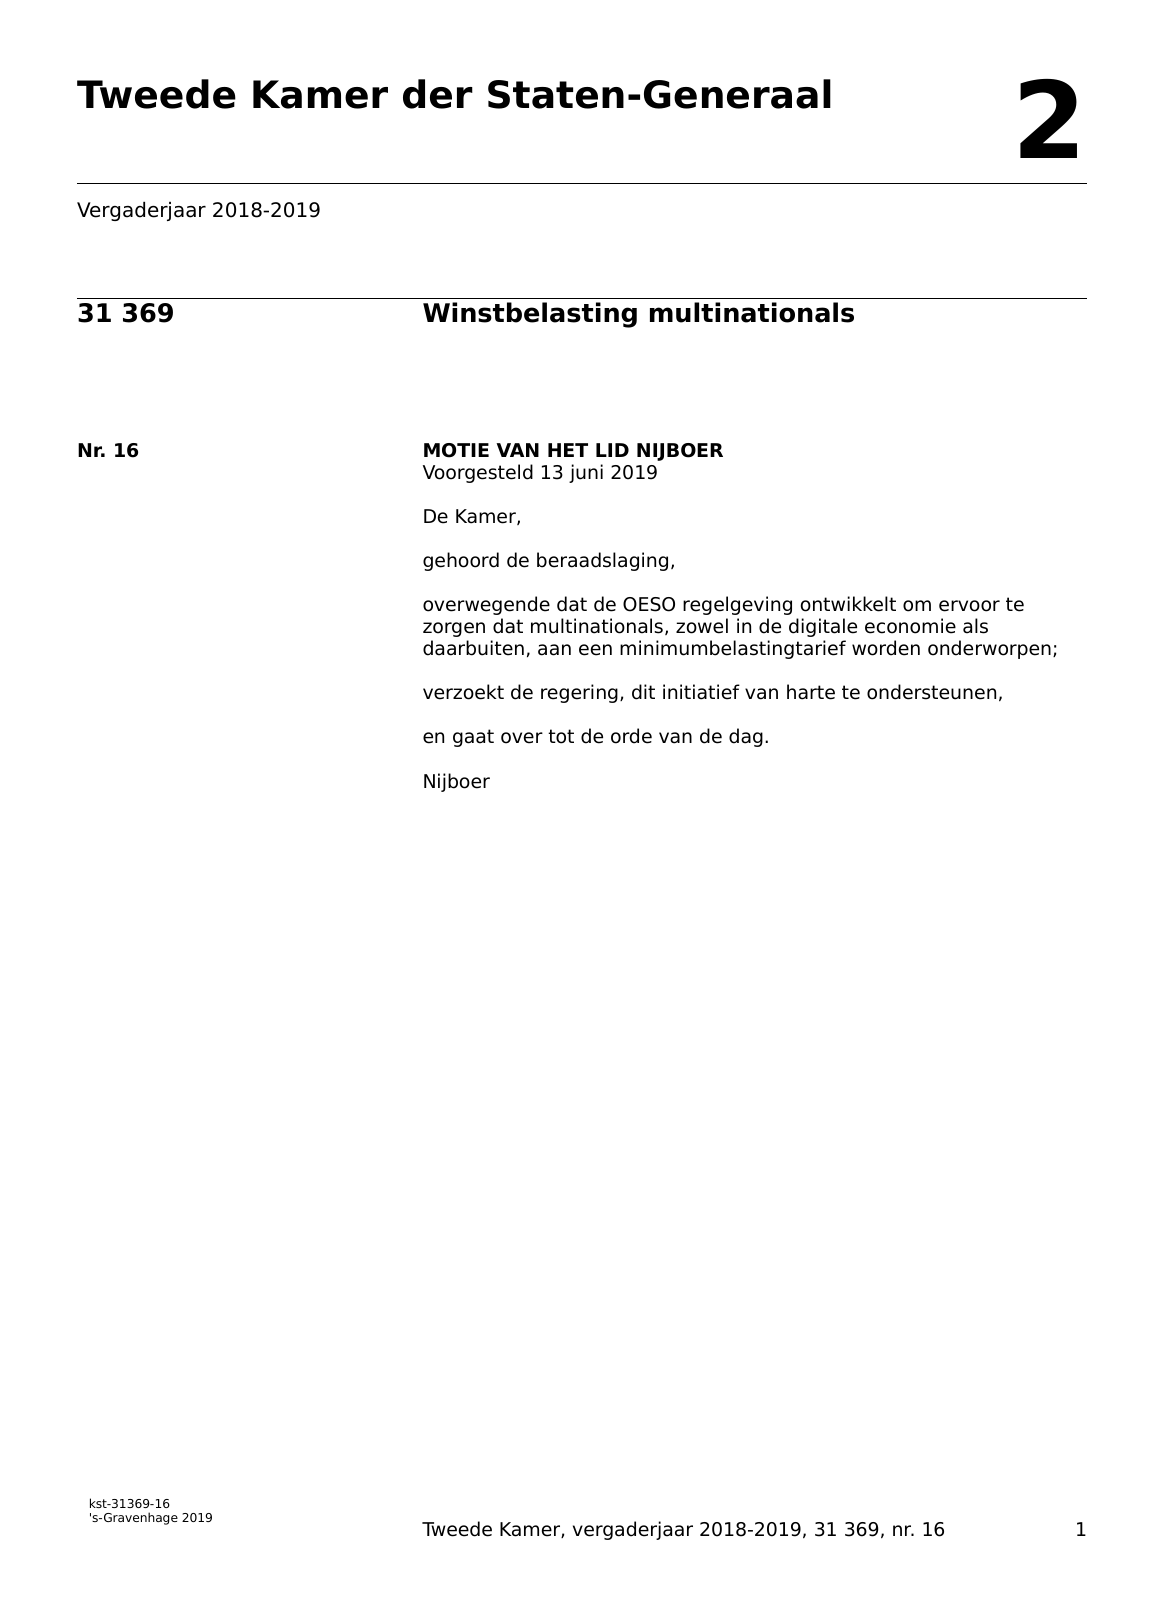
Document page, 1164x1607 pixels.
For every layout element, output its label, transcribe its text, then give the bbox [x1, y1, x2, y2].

table_header 2 [886, 59, 1087, 183]
text Nijboer [422, 771, 1087, 793]
text overwegende dat de OESO regelgeving ontwikkelt om ervoor te zorgen dat multinationals, zowel in de digitale economie als daarbuiten, aan een minimumbelastingtarief worden onderworpen; [422, 594, 1087, 660]
text gehoord de beraadslaging, [422, 550, 1087, 572]
text De Kamer, [422, 506, 1087, 528]
table_header Tweede Kamer der Staten-Generaal [77, 59, 886, 183]
text en gaat over tot de orde van de dag. [422, 726, 1087, 748]
table_cell Vergaderjaar 2018-2019 [77, 184, 1087, 298]
text 's-Gravenhage 2019 [88, 1511, 323, 1525]
subtitle 31 369 Winstbelasting multinationals [77, 299, 1087, 329]
text kst-31369-16 [88, 1497, 323, 1511]
text verzoekt de regering, dit initiatief van harte te ondersteunen, [422, 682, 1087, 704]
text Voorgesteld 13 juni 2019 [422, 462, 1087, 484]
subtitle Nr. 16 MOTIE VAN HET LID NIJBOER [77, 440, 1087, 462]
